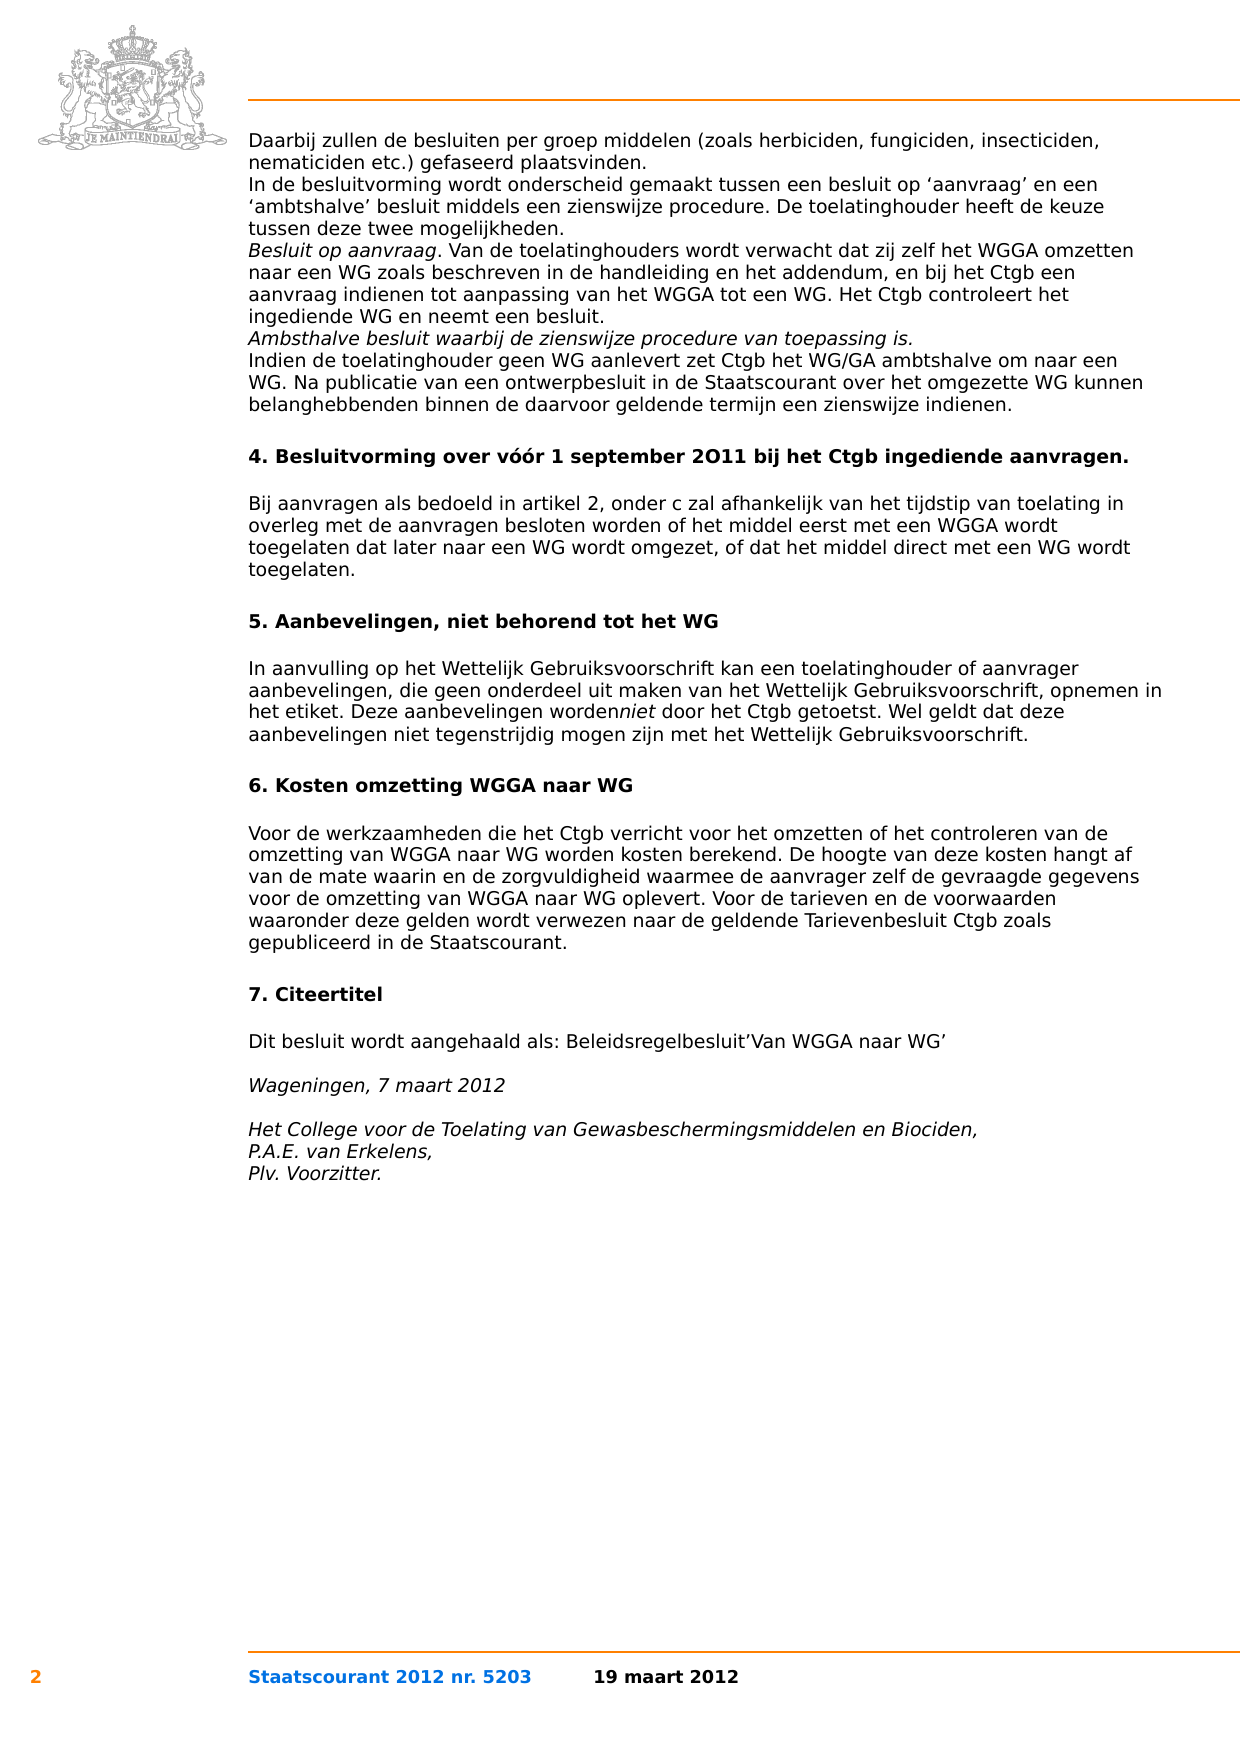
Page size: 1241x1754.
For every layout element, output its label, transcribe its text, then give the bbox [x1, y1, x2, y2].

text Ambsthalve besluit waarbij de zienswijze procedure van toepassing is. [248, 328, 1163, 350]
subtitle 6. Kosten omzetting WGGA naar WG [248, 775, 1163, 797]
text Besluit op aanvraag. Van de toelatinghouders wordt verwacht dat zij zelf het WGGA omzetten naar een WG zoals beschreven in de handleiding en het addendum, en bij het Ctgb een aanvraag indienen tot aanpassing van het WGGA tot een WG. Het Ctgb controleert het ingediende WG en neemt een besluit. [248, 240, 1163, 328]
text Bij aanvragen als bedoeld in artikel 2, onder c zal afhankelijk van het tijdstip van toelating in overleg met de aanvragen besloten worden of het middel eerst met een WGGA wordt toegelaten dat later naar een WG wordt omgezet, of dat het middel direct met een WG wordt toegelaten. [248, 493, 1163, 581]
text Voor de werkzaamheden die het Ctgb verricht voor het omzetten of het controleren van de omzetting van WGGA naar WG worden kosten berekend. De hoogte van deze kosten hangt af van de mate waarin en de zorgvuldigheid waarmee de aanvrager zelf de gevraagde gegevens voor de omzetting van WGGA naar WG oplevert. Voor de tarieven en de voorwaarden waaronder deze gelden wordt verwezen naar de geldende Tarievenbesluit Ctgb zoals gepubliceerd in de Staatscourant. [248, 822, 1163, 954]
subtitle 7. Citeertitel [248, 984, 1163, 1006]
text In de besluitvorming wordt onderscheid gemaakt tussen een besluit op ‘aanvraag’ en een ‘ambtshalve’ besluit middels een zienswijze procedure. De toelatinghouder heeft de keuze tussen deze twee mogelijkheden. [248, 174, 1163, 240]
text Dit besluit wordt aangehaald als: Beleidsregelbesluit’Van WGGA naar WG’ [248, 1031, 1163, 1053]
subtitle 4. Besluitvorming over vóór 1 september 2O11 bij het Ctgb ingediende aanvragen. [248, 446, 1163, 468]
text Indien de toelatinghouder geen WG aanlevert zet Ctgb het WG/GA ambtshalve om naar een WG. Na publicatie van een ontwerpbesluit in de Staatscourant over het omgezette WG kunnen belanghebbenden binnen de daarvoor geldende termijn een zienswijze indienen. [248, 350, 1163, 416]
picture [38, 25, 227, 150]
text Het College voor de Toelating van Gewasbeschermingsmiddelen en Biociden, P.A.E. van Erkelens, Plv. Voorzitter. [248, 1119, 1163, 1185]
text In aanvulling op het Wettelijk Gebruiksvoorschrift kan een toelatinghouder of aanvrager aanbevelingen, die geen onderdeel uit maken van het Wettelijk Gebruiksvoorschrift, opnemen in het etiket. Deze aanbevelingen wordenniet door het Ctgb getoetst. Wel geldt dat deze aanbevelingen niet tegenstrijdig mogen zijn met het Wettelijk Gebruiksvoorschrift. [248, 657, 1163, 745]
subtitle 5. Aanbevelingen, niet behorend tot het WG [248, 611, 1163, 632]
text Daarbij zullen de besluiten per groep middelen (zoals herbiciden, fungiciden, insecticiden, nematiciden etc.) gefaseerd plaatsvinden. [248, 130, 1163, 174]
text Wageningen, 7 maart 2012 [248, 1075, 1163, 1097]
